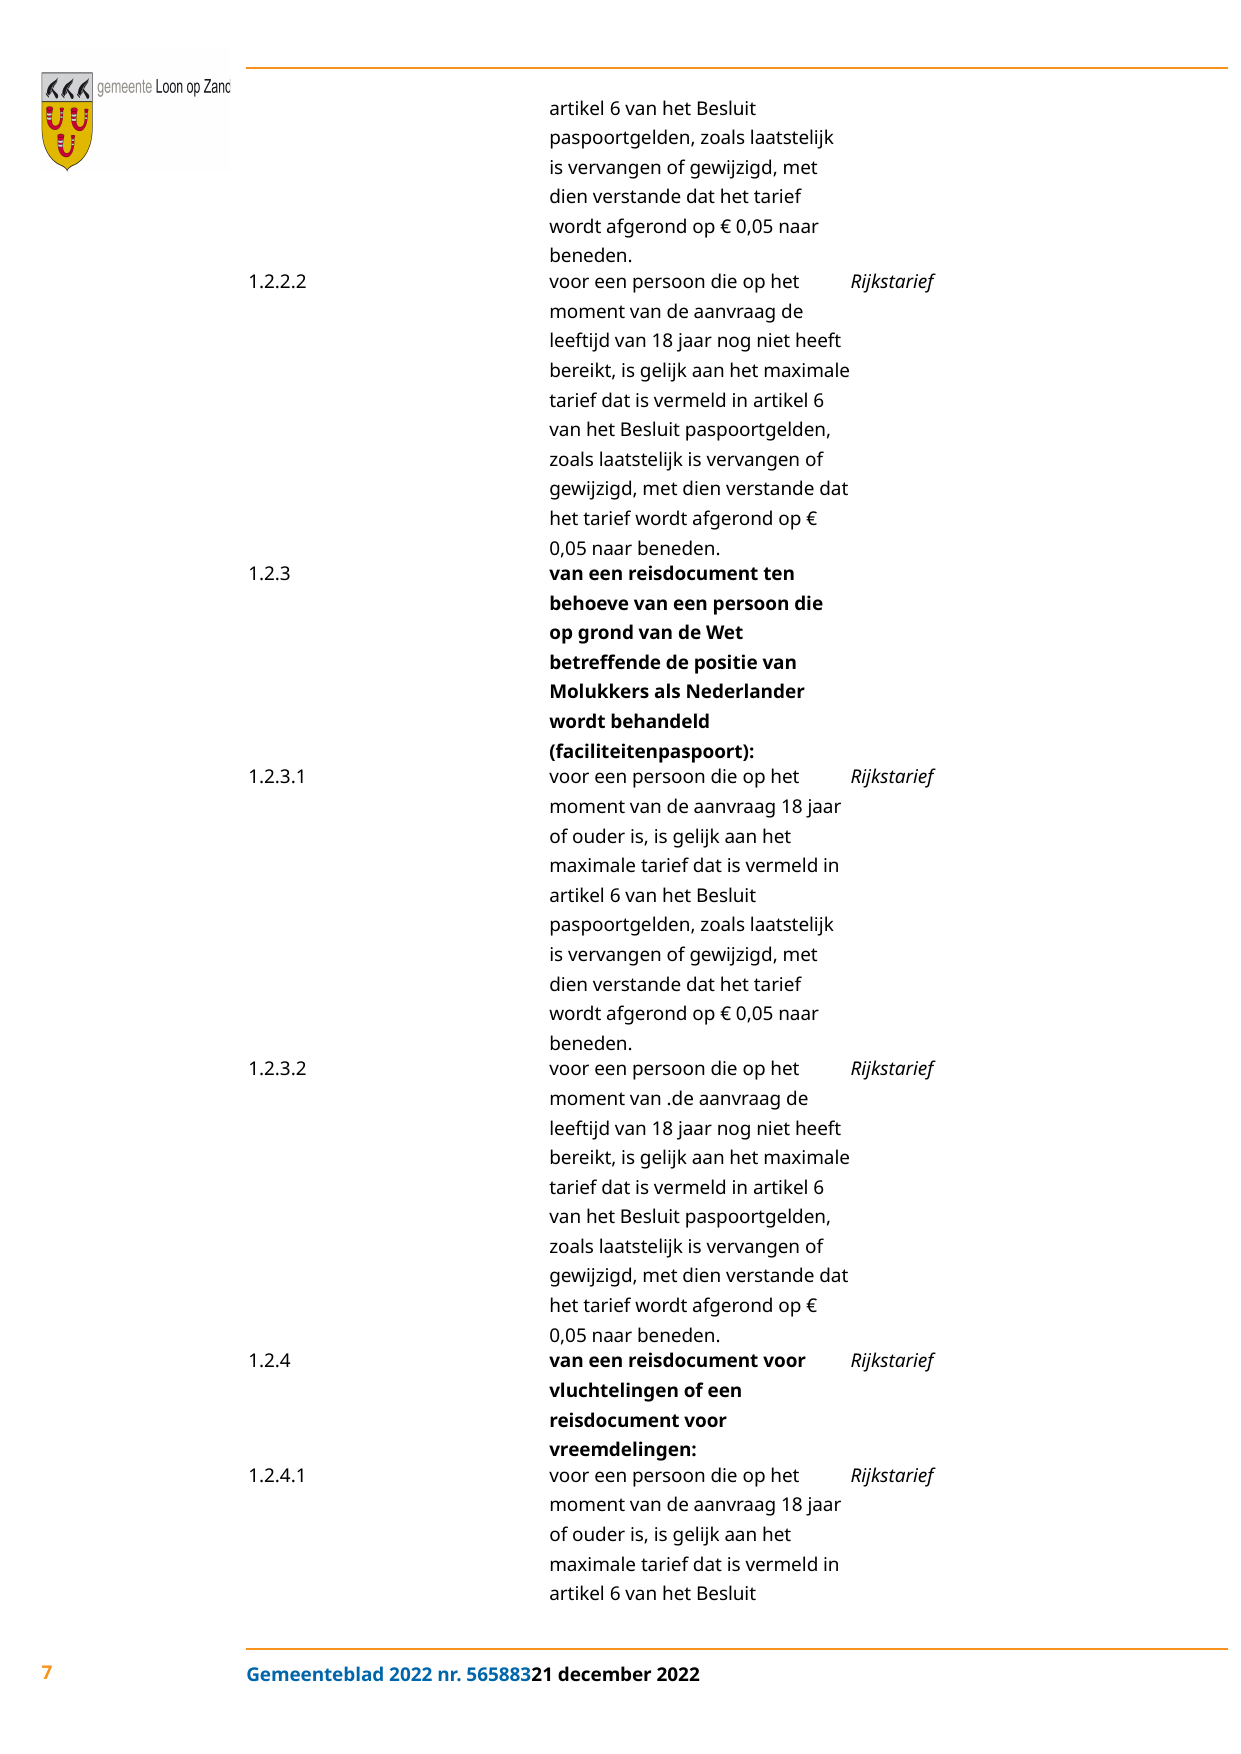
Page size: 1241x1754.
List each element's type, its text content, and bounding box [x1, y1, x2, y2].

table_cell 1.2.3.1 [248, 764, 549, 1056]
table_cell voor een persoon die op het moment van de aanvraag 18 jaar of ouder is, is gelijk aan het maximale tarief dat is vermeld in artikel 6 van het Besluit paspoortgelden, zoals laatstelijk is vervangen of gewijzigd, met dien verstande dat het tarief wordt afgerond op € 0,05 naar beneden. [549, 764, 850, 1056]
table_cell van een reisdocument ten behoeve van een persoon die op grond van de Wet betreffende de positie van Molukkers als Nederlander wordt behandeld (faciliteitenpaspoort): [549, 560, 850, 764]
table_cell artikel 6 van het Besluit paspoortgelden, zoals laatstelijk is vervangen of gewijzigd, met dien verstande dat het tarief wordt afgerond op € 0,05 naar beneden. [549, 95, 850, 268]
table_cell 1.2.4 [248, 1348, 549, 1462]
table_cell 1.2.3 [248, 560, 549, 764]
table_cell voor een persoon die op het moment van de aanvraag de leeftijd van 18 jaar nog niet heeft bereikt, is gelijk aan het maximale tarief dat is vermeld in artikel 6 van het Besluit paspoortgelden, zoals laatstelijk is vervangen of gewijzigd, met dien verstande dat het tarief wordt afgerond op € 0,05 naar beneden. [549, 269, 850, 560]
table_cell Rijkstarief [850, 1056, 1152, 1348]
table_cell 1.2.4.1 [248, 1462, 549, 1606]
table_cell Rijkstarief [850, 1462, 1152, 1606]
table_cell [248, 95, 549, 268]
picture [41, 47, 231, 172]
table_cell [850, 95, 1152, 268]
table_cell 1.2.2.2 [248, 269, 549, 560]
table_cell voor een persoon die op het moment van de aanvraag 18 jaar of ouder is, is gelijk aan het maximale tarief dat is vermeld in artikel 6 van het Besluit [549, 1462, 850, 1606]
table_cell voor een persoon die op het moment van .de aanvraag de leeftijd van 18 jaar nog niet heeft bereikt, is gelijk aan het maximale tarief dat is vermeld in artikel 6 van het Besluit paspoortgelden, zoals laatstelijk is vervangen of gewijzigd, met dien verstande dat het tarief wordt afgerond op € 0,05 naar beneden. [549, 1056, 850, 1348]
table_cell 1.2.3.2 [248, 1056, 549, 1348]
table_cell Rijkstarief [850, 1348, 1152, 1462]
table_cell Rijkstarief [850, 269, 1152, 560]
table_cell Rijkstarief [850, 764, 1152, 1056]
table_cell [850, 560, 1152, 764]
table_cell van een reisdocument voor vluchtelingen of een reisdocument voor vreemdelingen: [549, 1348, 850, 1462]
